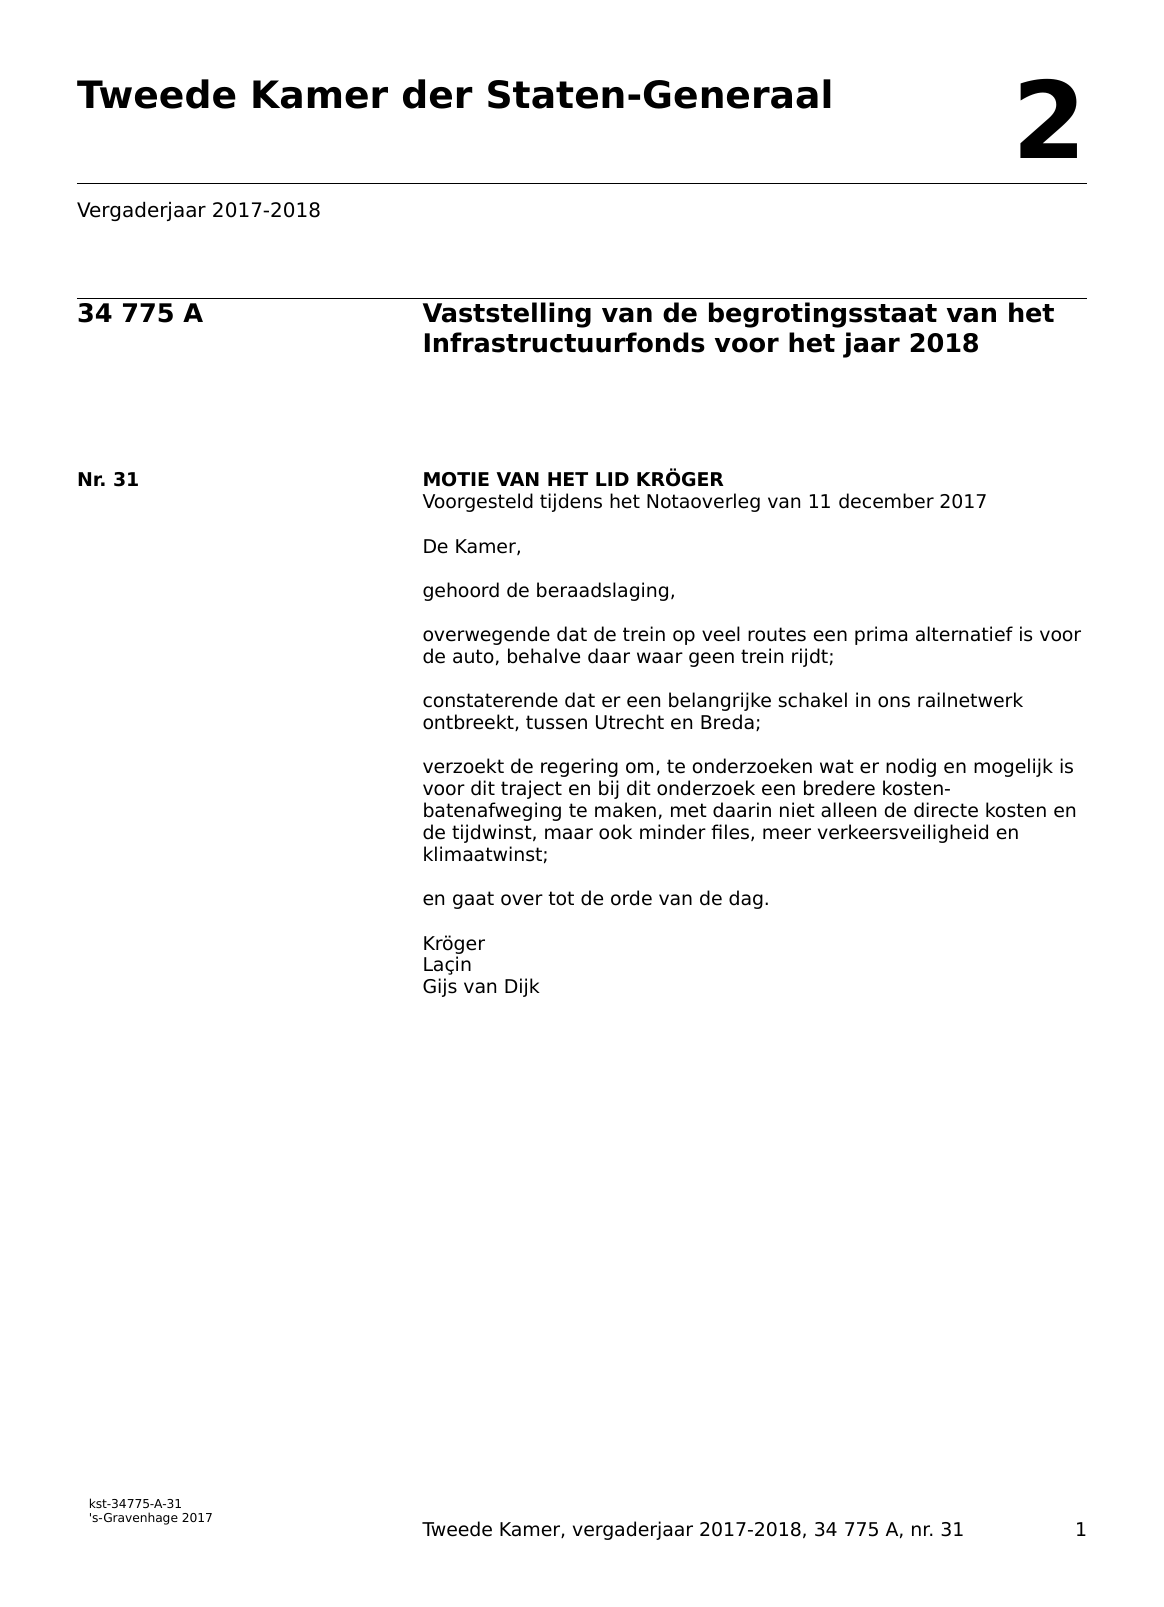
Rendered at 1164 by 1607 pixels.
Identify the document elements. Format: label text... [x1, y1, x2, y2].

text constaterende dat er een belangrijke schakel in ons railnetwerk ontbreekt, tussen Utrecht en Breda; [422, 690, 1087, 734]
text gehoord de beraadslaging, [422, 580, 1087, 602]
text verzoekt de regering om, te onderzoeken wat er nodig en mogelijk is voor dit traject en bij dit onderzoek een bredere kosten-batenafweging te maken, met daarin niet alleen de directe kosten en de tijdwinst, maar ook minder files, meer verkeersveiligheid en klimaatwinst; [422, 756, 1087, 866]
text en gaat over tot de orde van de dag. [422, 888, 1087, 910]
table_header 2 [886, 59, 1087, 183]
text Kröger [422, 932, 1087, 954]
text Gijs van Dijk [422, 976, 1087, 998]
subtitle Nr. 31 MOTIE VAN HET LID KRÖGER [77, 469, 1087, 491]
text kst-34775-A-31 [88, 1497, 323, 1511]
text Laçin [422, 954, 1087, 976]
text Voorgesteld tijdens het Notaoverleg van 11 december 2017 [422, 491, 1087, 513]
table_header Tweede Kamer der Staten-Generaal [77, 59, 886, 183]
text De Kamer, [422, 536, 1087, 557]
text 's-Gravenhage 2017 [88, 1511, 323, 1525]
subtitle 34 775 A Vaststelling van de begrotingsstaat van het Infrastructuurfonds voor het jaar 2018 [77, 299, 1087, 358]
text overwegende dat de trein op veel routes een prima alternatief is voor de auto, behalve daar waar geen trein rijdt; [422, 624, 1087, 668]
table_cell Vergaderjaar 2017-2018 [77, 184, 1087, 298]
